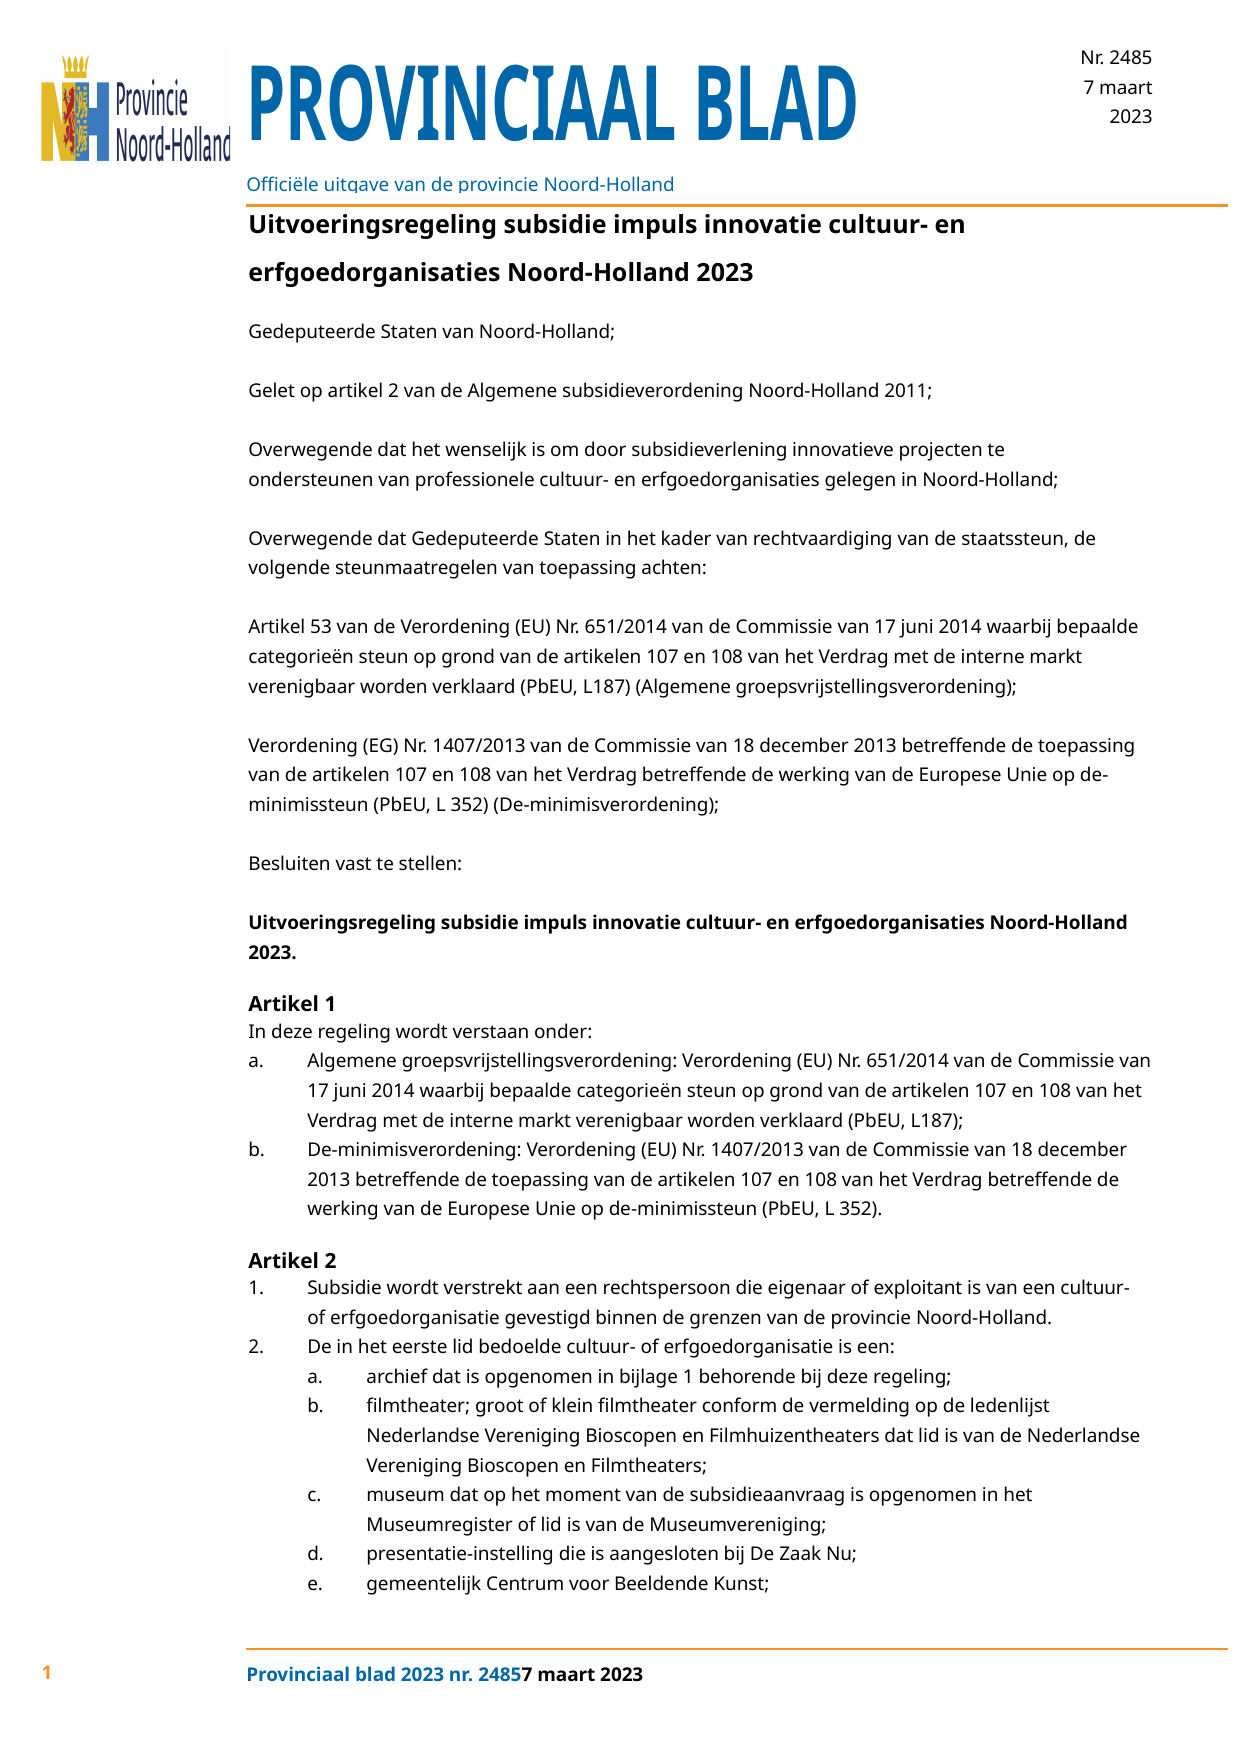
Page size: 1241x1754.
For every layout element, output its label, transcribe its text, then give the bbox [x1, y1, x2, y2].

text Uitvoeringsregeling subsidie impuls innovatie cultuur- en erfgoedorganisaties Noord-Holland 2023. [248, 909, 1152, 965]
text Gedeputeerde Staten van Noord-Holland; [248, 318, 1152, 344]
text Uitvoeringsregeling subsidie impuls innovatie cultuur- en erfgoedorganisaties Noord-Holland 2023 [248, 207, 1152, 288]
list Algemene groepsvrijstellingsverordening: Verordening (EU) Nr. 651/2014 van de Commissie van 17 juni 2014 waarbij bepaalde categorieën steun op grond van de artikelen 107 en 108 van het Verdrag met de interne markt verenigbaar worden verklaard (PbEU, L187); [248, 1048, 1152, 1132]
text Artikel 2 [248, 1246, 1152, 1274]
text Overwegende dat Gedeputeerde Staten in het kader van rechtvaardiging van de staatssteun, de volgende steunmaatregelen van toepassing achten: [248, 525, 1152, 580]
text Artikel 1 [248, 989, 1152, 1018]
text ondersteunen van professionele cultuur- en erfgoedorganisaties gelegen in Noord-Holland; [248, 466, 1152, 492]
list gemeentelijk Centrum voor Beeldende Kunst; [307, 1570, 1152, 1596]
list filmtheater; groot of klein filmtheater conform de vermelding op de ledenlijst Nederlandse Vereniging Bioscopen en Filmhuizentheaters dat lid is van de Nederlandse Vereniging Bioscopen en Filmtheaters; [307, 1393, 1152, 1478]
list presentatie-instelling die is aangesloten bij De Zaak Nu; [307, 1541, 1152, 1566]
text Gelet op artikel 2 van de Algemene subsidieverordening Noord-Holland 2011; [248, 377, 1152, 403]
list archief dat is opgenomen in bijlage 1 behorende bij deze regeling; [307, 1363, 1152, 1389]
list De-minimisverordening: Verordening (EU) Nr. 1407/2013 van de Commissie van 18 december 2013 betreffende de toepassing van de artikelen 107 en 108 van het Verdrag betreffende de werking van de Europese Unie op de-minimissteun (PbEU, L 352). [248, 1136, 1152, 1221]
text Besluiten vast te stellen: [248, 850, 1152, 876]
list Subsidie wordt verstrekt aan een rechtspersoon die eigenaar of exploitant is van een cultuur- of erfgoedorganisatie gevestigd binnen de grenzen van de provincie Noord-Holland. [248, 1274, 1152, 1330]
text Artikel 53 van de Verordening (EU) Nr. 651/2014 van de Commissie van 17 juni 2014 waarbij bepaalde categorieën steun op grond van de artikelen 107 en 108 van het Verdrag met de interne markt verenigbaar worden verklaard (PbEU, L187) (Algemene groepsvrijstellingsverordening); [248, 614, 1152, 699]
list De in het eerste lid bedoelde cultuur- of erfgoedorganisatie is een: [248, 1333, 1152, 1359]
list museum dat op het moment van de subsidieaanvraag is opgenomen in het Museumregister of lid is van de Museumvereniging; [307, 1481, 1152, 1537]
text Overwegende dat het wenselijk is om door subsidieverlening innovatieve projecten te [248, 436, 1152, 462]
text Verordening (EG) Nr. 1407/2013 van de Commissie van 18 december 2013 betreffende de toepassing van de artikelen 107 en 108 van het Verdrag betreffende de werking van de Europese Unie op de-minimissteun (PbEU, L 352) (De-minimisverordening); [248, 732, 1152, 817]
text In deze regeling wordt verstaan onder: [248, 1018, 1152, 1044]
picture [41, 47, 231, 172]
